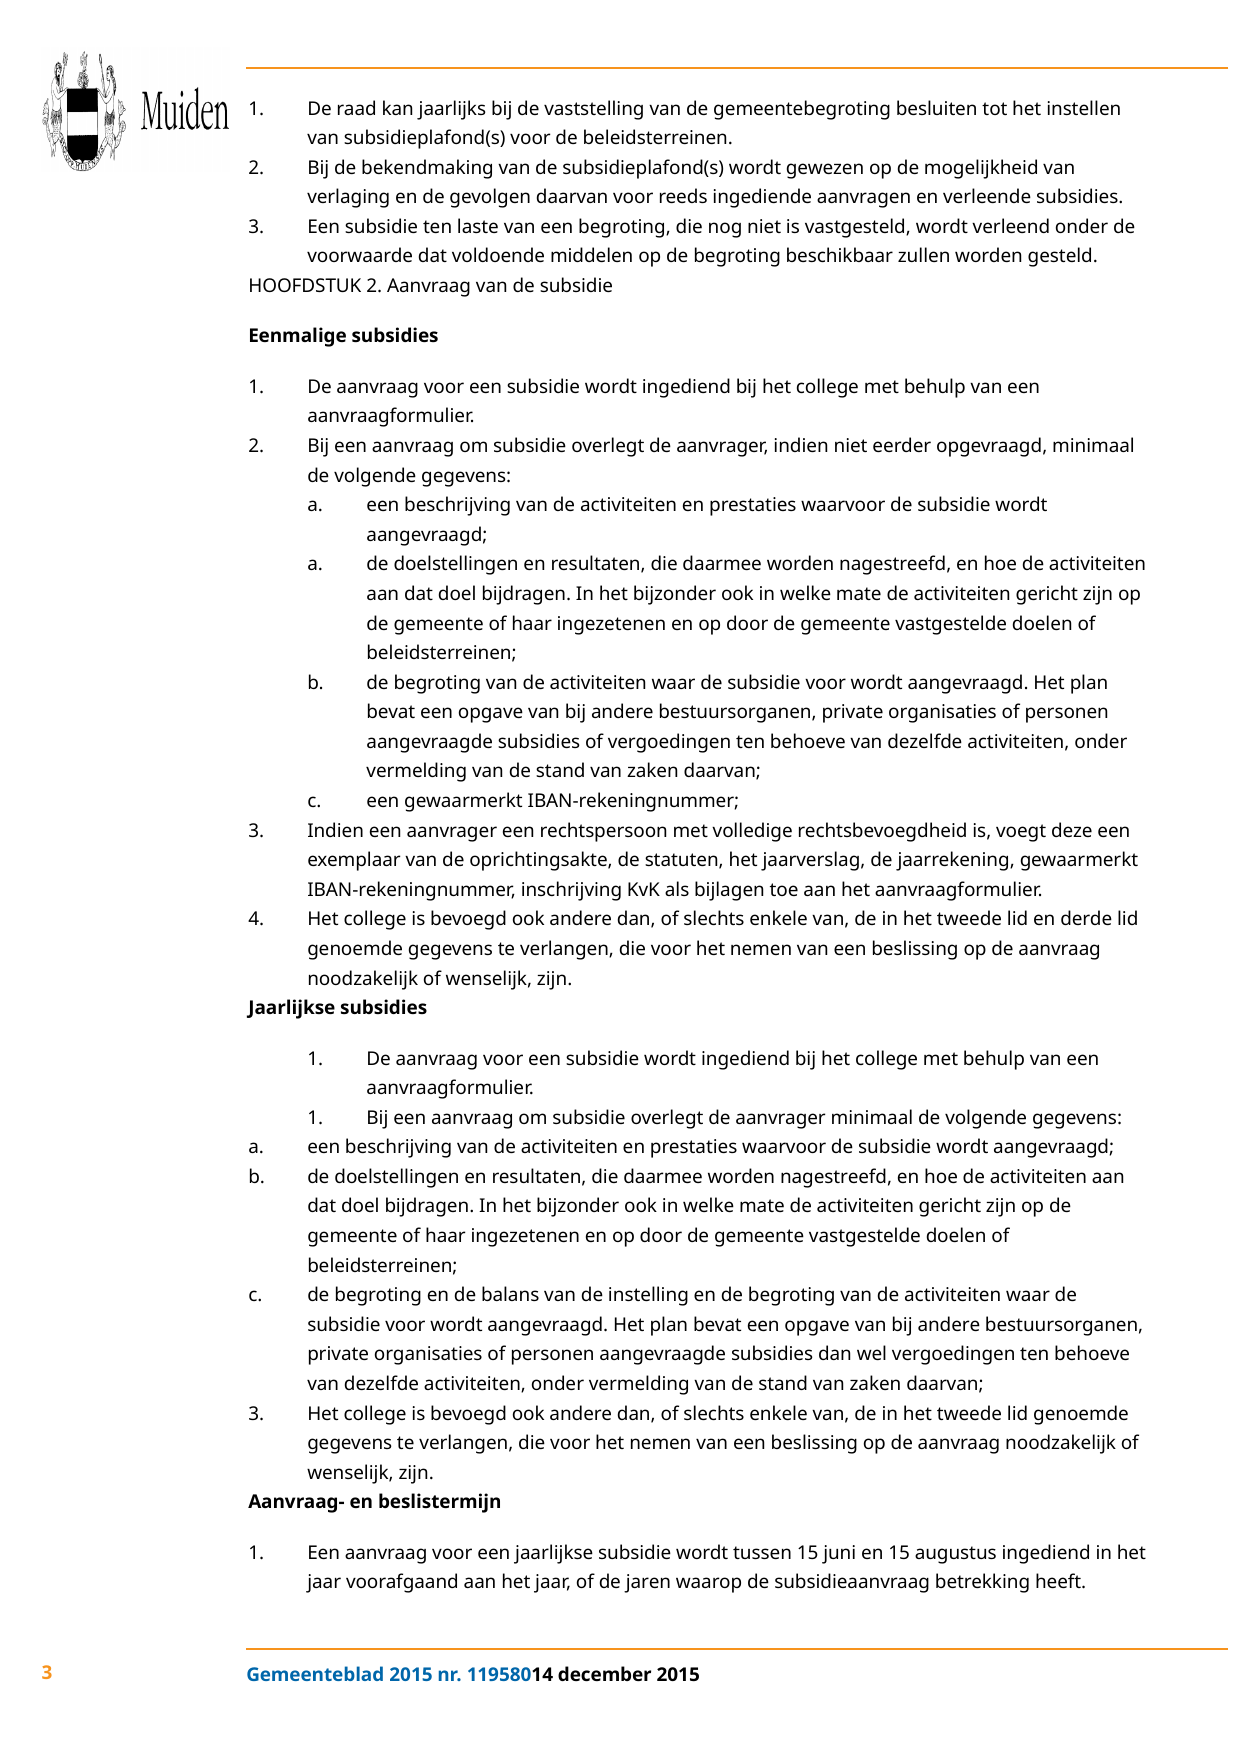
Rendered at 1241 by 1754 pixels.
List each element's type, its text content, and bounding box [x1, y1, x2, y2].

list Een aanvraag voor een jaarlijkse subsidie wordt tussen 15 juni en 15 augustus ingediend in het jaar voorafgaand aan het jaar, of de jaren waarop de subsidieaanvraag betrekking heeft. [248, 1539, 1152, 1594]
list een beschrijving van de activiteiten en prestaties waarvoor de subsidie wordt aangevraagd; [248, 1133, 1152, 1159]
list Indien een aanvrager een rechtspersoon met volledige rechtsbevoegdheid is, voegt deze een exemplaar van de oprichtingsakte, de statuten, het jaarverslag, de jaarrekening, gewaarmerkt IBAN-rekeningnummer, inschrijving KvK als bijlagen toe aan het aanvraagformulier. [248, 817, 1152, 902]
list de doelstellingen en resultaten, die daarmee worden nagestreefd, en hoe de activiteiten aan dat doel bijdragen. In het bijzonder ook in welke mate de activiteiten gericht zijn op de gemeente of haar ingezetenen en op door de gemeente vastgestelde doelen of beleidsterreinen; [307, 551, 1152, 665]
list de begroting van de activiteiten waar de subsidie voor wordt aangevraagd. Het plan bevat een opgave van bij andere bestuursorganen, private organisaties of personen aangevraagde subsidies of vergoedingen ten behoeve van dezelfde activiteiten, onder vermelding van de stand van zaken daarvan; [307, 669, 1152, 783]
list de begroting en de balans van de instelling en de begroting van de activiteiten waar de subsidie voor wordt aangevraagd. Het plan bevat een opgave van bij andere bestuursorganen, private organisaties of personen aangevraagde subsidies dan wel vergoedingen ten behoeve van dezelfde activiteiten, onder vermelding van de stand van zaken daarvan; [248, 1281, 1152, 1396]
list de doelstellingen en resultaten, die daarmee worden nagestreefd, en hoe de activiteiten aan dat doel bijdragen. In het bijzonder ook in welke mate de activiteiten gericht zijn op de gemeente of haar ingezetenen en op door de gemeente vastgestelde doelen of beleidsterreinen; [248, 1163, 1152, 1278]
list De aanvraag voor een subsidie wordt ingediend bij het college met behulp van een aanvraagformulier. [248, 373, 1152, 428]
text Aanvraag- en beslistermijn [248, 1488, 1152, 1514]
list Het college is bevoegd ook andere dan, of slechts enkele van, de in het tweede lid genoemde gegevens te verlangen, die voor het nemen van een beslissing op de aanvraag noodzakelijk of wenselijk, zijn. [248, 1400, 1152, 1485]
list een gewaarmerkt IBAN-rekeningnummer; [307, 787, 1152, 813]
text Jaarlijkse subsidies [248, 994, 1152, 1020]
text Eenmalige subsidies [248, 323, 1152, 348]
list Een subsidie ten laste van een begroting, die nog niet is vastgesteld, wordt verleend onder de voorwaarde dat voldoende middelen op de begroting beschikbaar zullen worden gesteld. [248, 213, 1152, 268]
picture [41, 47, 231, 172]
list Bij een aanvraag om subsidie overlegt de aanvrager minimaal de volgende gegevens: [307, 1104, 1152, 1130]
list een beschrijving van de activiteiten en prestaties waarvoor de subsidie wordt aangevraagd; [307, 491, 1152, 547]
list Het college is bevoegd ook andere dan, of slechts enkele van, de in het tweede lid en derde lid genoemde gegevens te verlangen, die voor het nemen van een beslissing op de aanvraag noodzakelijk of wenselijk, zijn. [248, 906, 1152, 991]
list Bij een aanvraag om subsidie overlegt de aanvrager, indien niet eerder opgevraagd, minimaal de volgende gegevens: [248, 432, 1152, 488]
list De aanvraag voor een subsidie wordt ingediend bij het college met behulp van een aanvraagformulier. [307, 1045, 1152, 1100]
list De raad kan jaarlijks bij de vaststelling van de gemeentebegroting besluiten tot het instellen van subsidieplafond(s) voor de beleidsterreinen. [248, 95, 1152, 150]
list Bij de bekendmaking van de subsidieplafond(s) wordt gewezen op de mogelijkheid van verlaging en de gevolgen daarvan voor reeds ingediende aanvragen en verleende subsidies. [248, 154, 1152, 209]
text HOOFDSTUK 2. Aanvraag van de subsidie [248, 272, 1152, 298]
